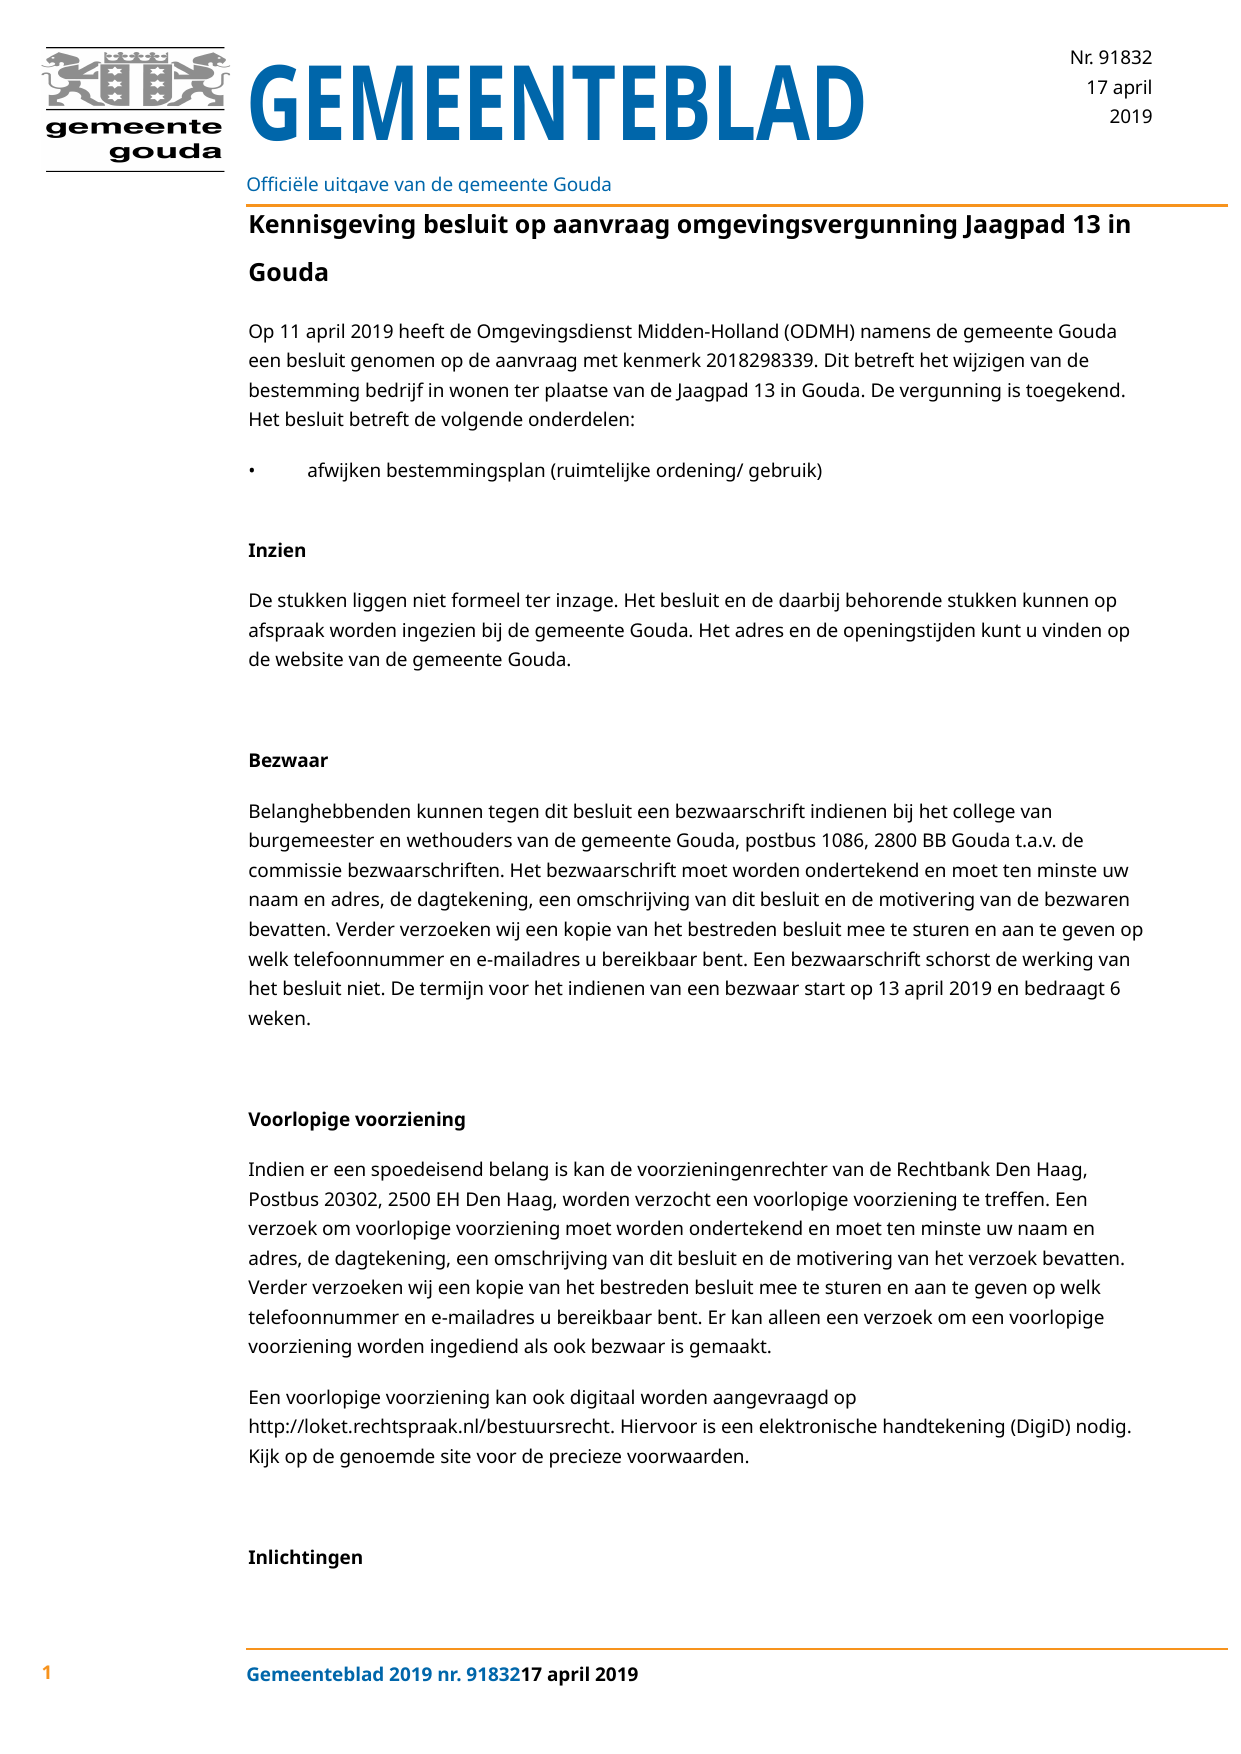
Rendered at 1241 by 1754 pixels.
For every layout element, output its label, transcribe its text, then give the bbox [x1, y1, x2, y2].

text Inzien [248, 537, 1152, 563]
picture [41, 47, 231, 172]
text Op 11 april 2019 heeft de Omgevingsdienst Midden-Holland (ODMH) namens de gemeente Gouda een besluit genomen op de aanvraag met kenmerk 2018298339. Dit betreft het wijzigen van de bestemming bedrijf in wonen ter plaatse van de Jaagpad 13 in Gouda. De vergunning is toegekend. Het besluit betreft de volgende onderdelen: [248, 318, 1152, 432]
text Kennisgeving besluit op aanvraag omgevingsvergunning Jaagpad 13 in Gouda [248, 207, 1152, 288]
text Bezwaar [248, 747, 1152, 773]
text Een voorlopige voorziening kan ook digitaal worden aangevraagd op http://loket.rechtspraak.nl/bestuursrecht. Hiervoor is een elektronische handtekening (DigiD) nodig. Kijk op de genoemde site voor de precieze voorwaarden. [248, 1384, 1152, 1469]
list afwijken bestemmingsplan (ruimtelijke ordening/ gebruik) [248, 457, 1152, 483]
text Belanghebbenden kunnen tegen dit besluit een bezwaarschrift indienen bij het college van burgemeester en wethouders van de gemeente Gouda, postbus 1086, 2800 BB Gouda t.a.v. de commissie bezwaarschriften. Het bezwaarschrift moet worden ondertekend en moet ten minste uw naam en adres, de dagtekening, een omschrijving van dit besluit en de motivering van de bezwaren bevatten. Verder verzoeken wij een kopie van het bestreden besluit mee te sturen en aan te geven op welk telefoonnummer en e-mailadres u bereikbaar bent. Een bezwaarschrift schorst de werking van het besluit niet. De termijn voor het indienen van een bezwaar start op 13 april 2019 en bedraagt 6 weken. [248, 798, 1152, 1031]
text Voorlopige voorziening [248, 1106, 1152, 1132]
text De stukken liggen niet formeel ter inzage. Het besluit en de daarbij behorende stukken kunnen op afspraak worden ingezien bij de gemeente Gouda. Het adres en de openingstijden kunt u vinden op de website van de gemeente Gouda. [248, 587, 1152, 672]
text Indien er een spoedeisend belang is kan de voorzieningenrechter van de Rechtbank Den Haag, Postbus 20302, 2500 EH Den Haag, worden verzocht een voorlopige voorziening te treffen. Een verzoek om voorlopige voorziening moet worden ondertekend en moet ten minste uw naam en adres, de dagtekening, een omschrijving van dit besluit en de motivering van het verzoek bevatten. Verder verzoeken wij een kopie van het bestreden besluit mee te sturen en aan te geven op welk telefoonnummer en e-mailadres u bereikbaar bent. Er kan alleen een verzoek om een voorlopige voorziening worden ingediend als ook bezwaar is gemaakt. [248, 1156, 1152, 1359]
text Inlichtingen [248, 1544, 1152, 1570]
